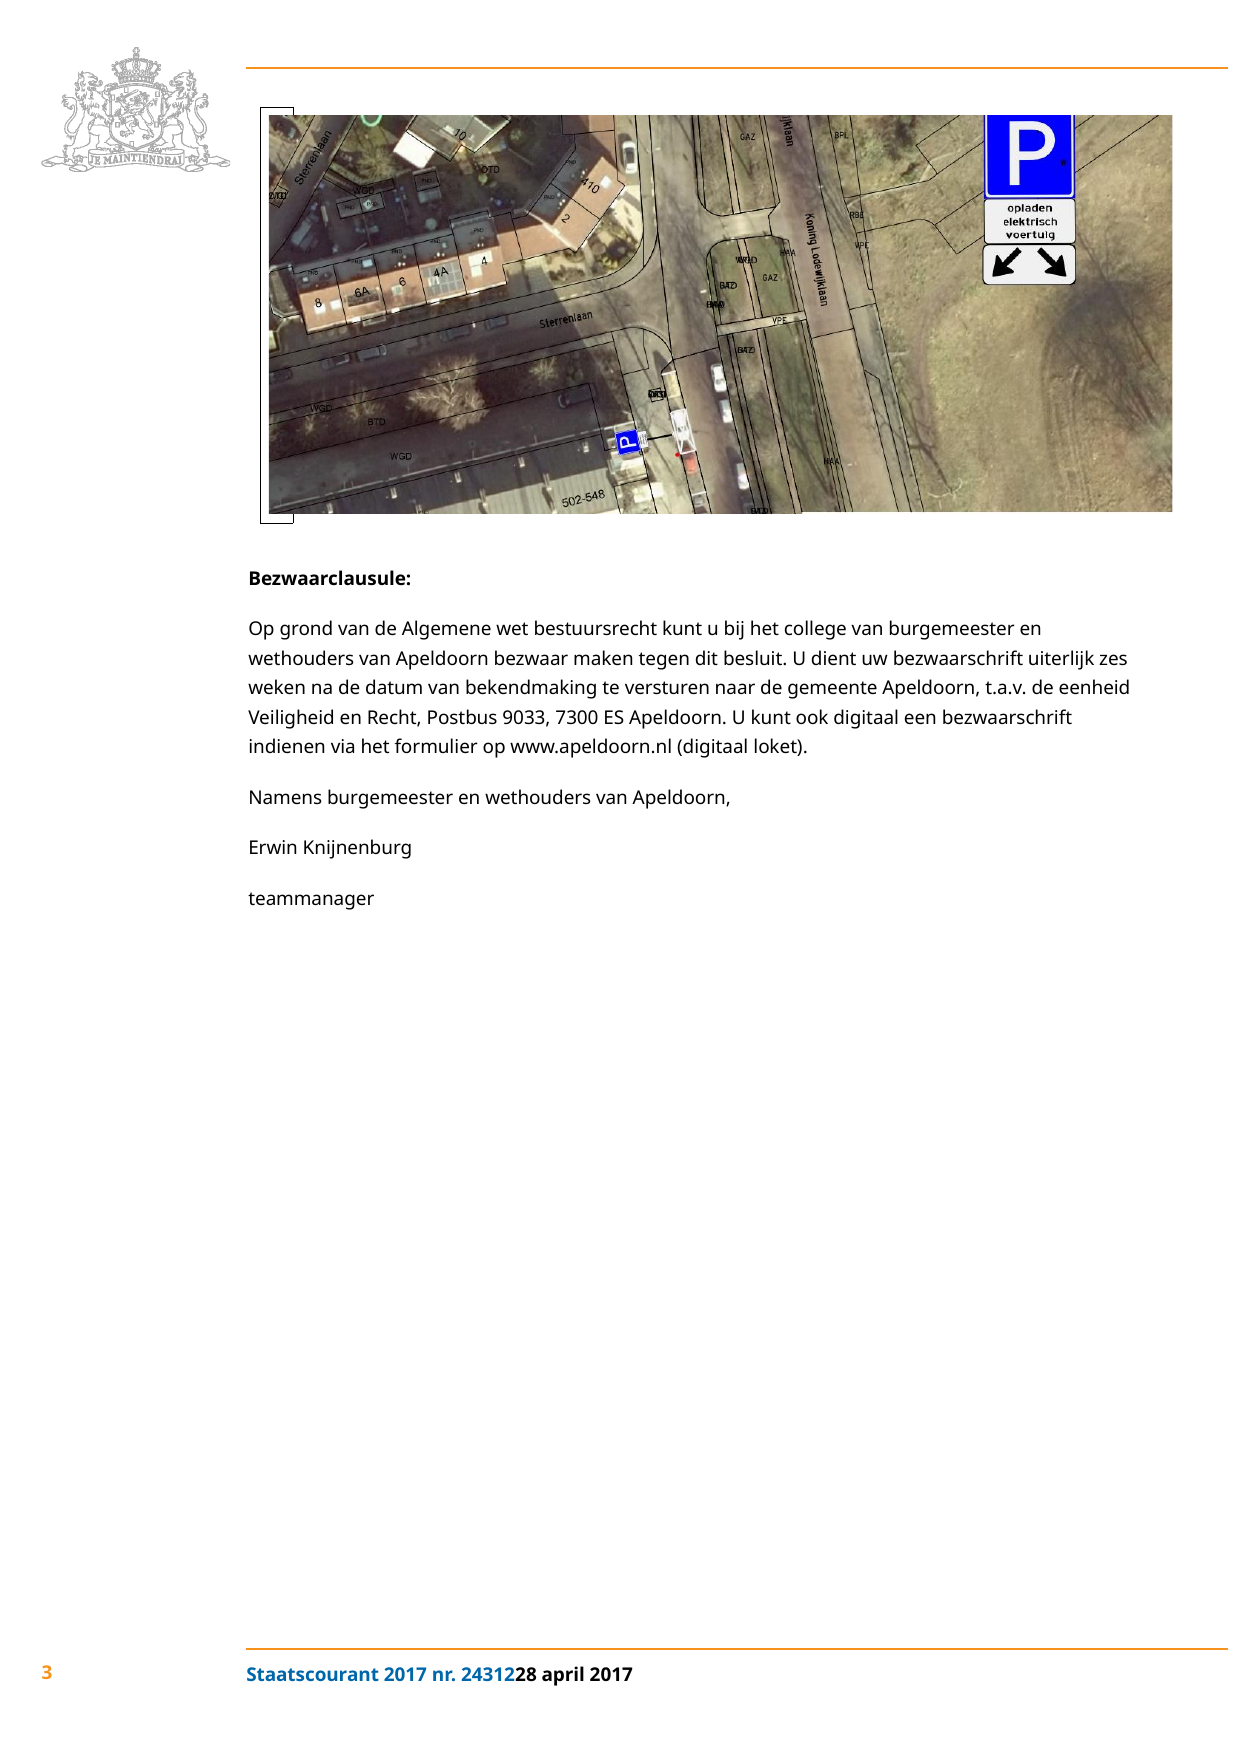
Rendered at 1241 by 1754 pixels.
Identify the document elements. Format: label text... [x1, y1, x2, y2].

text Erwin Knijnenburg [248, 834, 1152, 860]
text Op grond van de Algemene wet bestuursrecht kunt u bij het college van burgemeester en wethouders van Apeldoorn bezwaar maken tegen dit besluit. U dient uw bezwaarschrift uiterlijk zes weken na de datum van bekendmaking te versturen naar de gemeente Apeldoorn, t.a.v. de eenheid Veiligheid en Recht, Postbus 9033, 7300 ES Apeldoorn. U kunt ook digitaal een bezwaarschrift indienen via het formulier op www.apeldoorn.nl (digitaal loket). [248, 615, 1152, 759]
picture [268, 115, 1173, 514]
text teammanager [248, 885, 1152, 911]
text Namens burgemeester en wethouders van Apeldoorn, [248, 784, 1152, 810]
picture [41, 47, 231, 172]
text Bezwaarclausule: [248, 565, 1152, 591]
